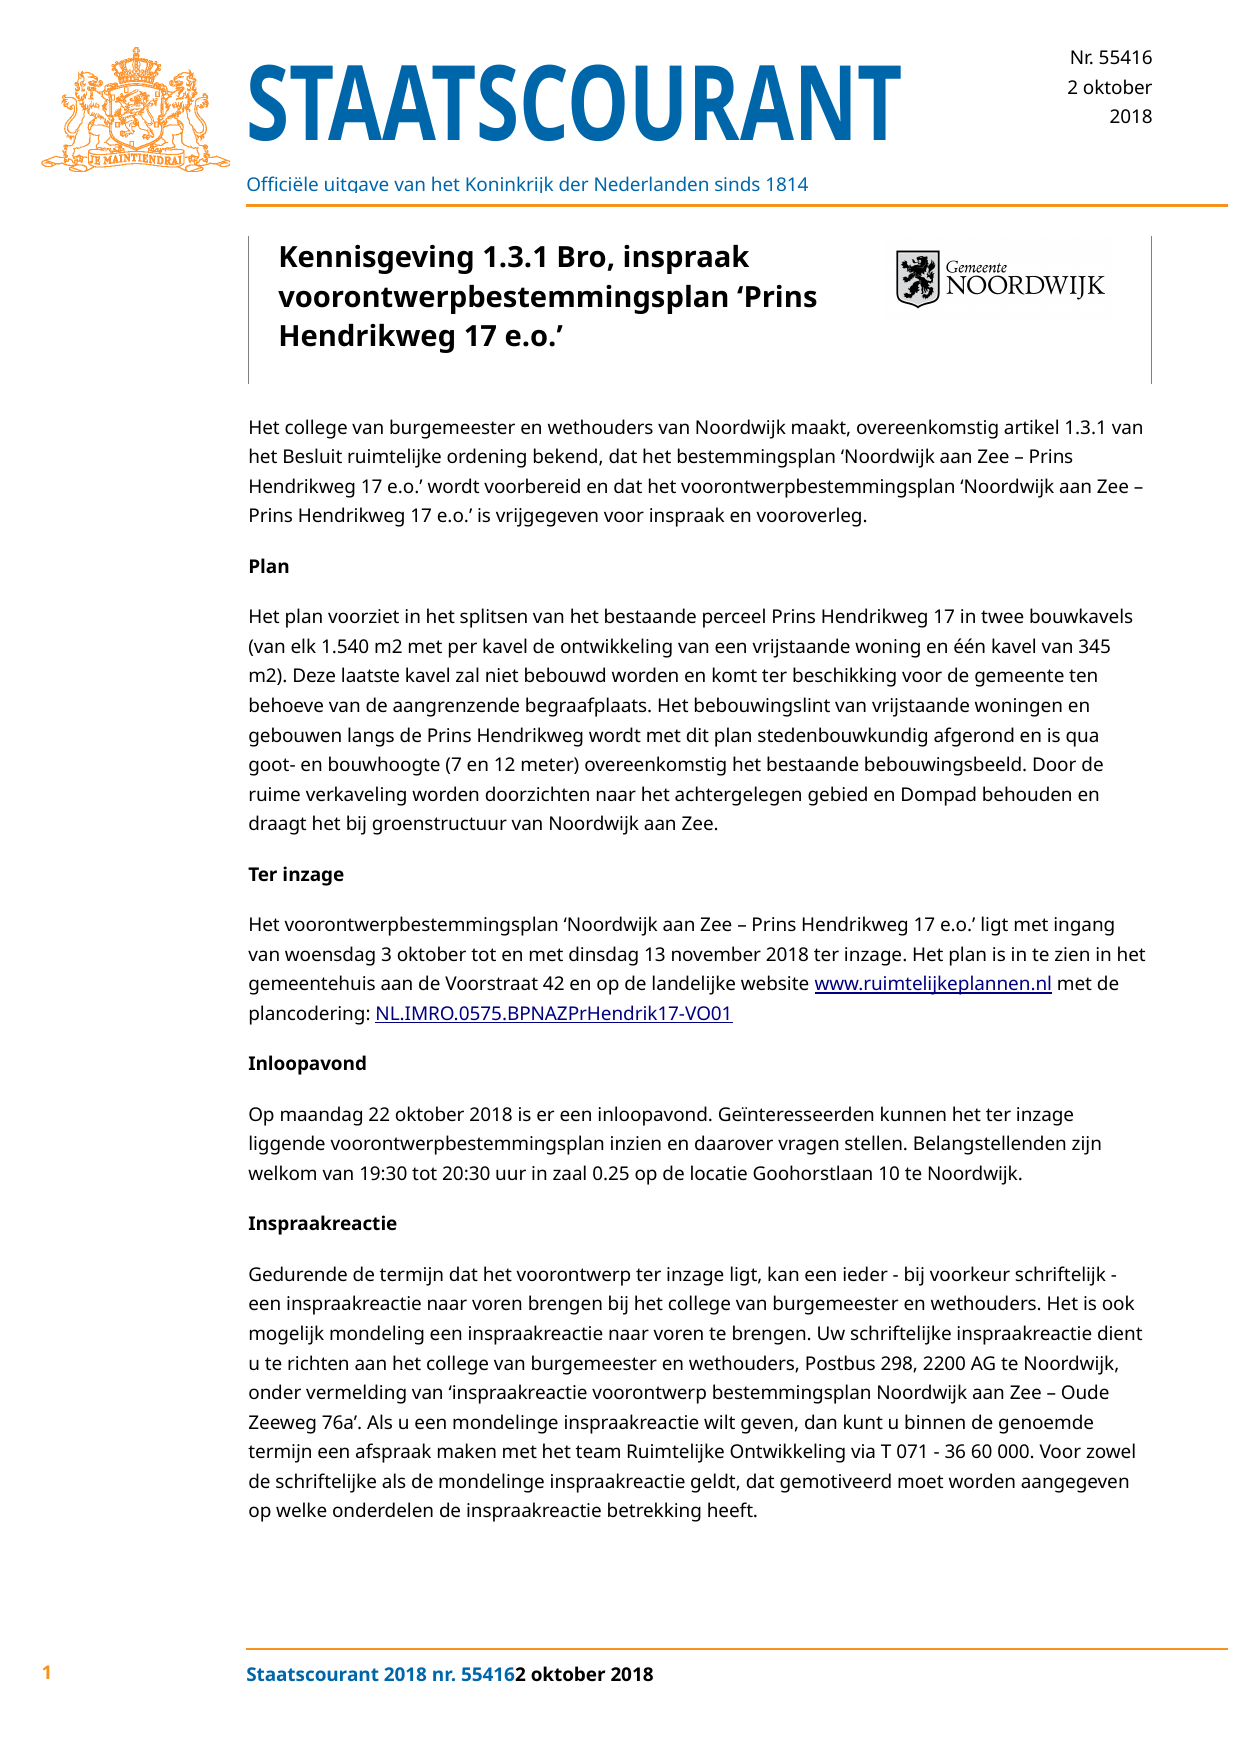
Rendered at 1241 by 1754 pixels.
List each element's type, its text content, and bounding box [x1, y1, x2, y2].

picture [882, 236, 1119, 323]
text Het plan voorziet in het splitsen van het bestaande perceel Prins Hendrikweg 17 in twee bouwkavels (van elk 1.540 m2 met per kavel de ontwikkeling van een vrijstaande woning en één kavel van 345 m2). Deze laatste kavel zal niet bebouwd worden en komt ter beschikking voor de gemeente ten behoeve van de aangrenzende begraafplaats. Het bebouwingslint van vrijstaande woningen en gebouwen langs de Prins Hendrikweg wordt met dit plan stedenbouwkundig afgerond en is qua goot- en bouwhoogte (7 en 12 meter) overeenkomstig het bestaande bebouwingsbeeld. Door de ruime verkaveling worden doorzichten naar het achtergelegen gebied en Dompad behouden en draagt het bij groenstructuur van Noordwijk aan Zee. [248, 603, 1152, 836]
table_header [850, 236, 882, 322]
table_header [850, 323, 1151, 384]
text Inloopavond [248, 1051, 1152, 1076]
text Inspraakreactie [248, 1211, 1152, 1236]
text Plan [248, 553, 1152, 579]
text Het voorontwerpbestemmingsplan ‘Noordwijk aan Zee – Prins Hendrikweg 17 e.o.’ ligt met ingang van woensdag 3 oktober tot en met dinsdag 13 november 2018 ter inzage. Het plan is in te zien in het gemeentehuis aan de Voorstraat 42 en op de landelijke website www.ruimtelijkeplannen.nl met de plancodering: NL.IMRO.0575.BPNAZPrHendrik17-VO01 [248, 911, 1152, 1026]
text Gedurende de termijn dat het voorontwerp ter inzage ligt, kan een ieder - bij voorkeur schriftelijk - een inspraakreactie naar voren brengen bij het college van burgemeester en wethouders. Het is ook mogelijk mondeling een inspraakreactie naar voren te brengen. Uw schriftelijke inspraakreactie dient u te richten aan het college van burgemeester en wethouders, Postbus 298, 2200 AG te Noordwijk, onder vermelding van ‘inspraakreactie voorontwerp bestemmingsplan Noordwijk aan Zee – Oude Zeeweg 76a’. Als u een mondelinge inspraakreactie wilt geven, dan kunt u binnen de genoemde termijn een afspraak maken met het team Ruimtelijke Ontwikkeling via T 071 - 36 60 000. Voor zowel de schriftelijke als de mondelinge inspraakreactie geldt, dat gemotiveerd moet worden aangegeven op welke onderdelen de inspraakreactie betrekking heeft. [248, 1261, 1152, 1523]
text Het college van burgemeester en wethouders van Noordwijk maakt, overeenkomstig artikel 1.3.1 van het Besluit ruimtelijke ordening bekend, dat het bestemmingsplan ‘Noordwijk aan Zee – Prins Hendrikweg 17 e.o.’ wordt voorbereid en dat het voorontwerpbestemmingsplan ‘Noordwijk aan Zee – Prins Hendrikweg 17 e.o.’ is vrijgegeven voor inspraak en vooroverleg. [248, 414, 1152, 528]
table_header [1119, 236, 1151, 322]
text Op maandag 22 oktober 2018 is er een inloopavond. Geïnteresseerden kunnen het ter inzage liggende voorontwerpbestemmingsplan inzien en daarover vragen stellen. Belangstellenden zijn welkom van 19:30 tot 20:30 uur in zaal 0.25 op de locatie Goohorstlaan 10 te Noordwijk. [248, 1101, 1152, 1186]
table_header Kennisgeving 1.3.1 Bro, inspraak voorontwerpbestemmingsplan ‘Prins Hendrikweg 17 e.o.’ [249, 236, 850, 384]
text Ter inzage [248, 861, 1152, 887]
picture [41, 47, 231, 172]
